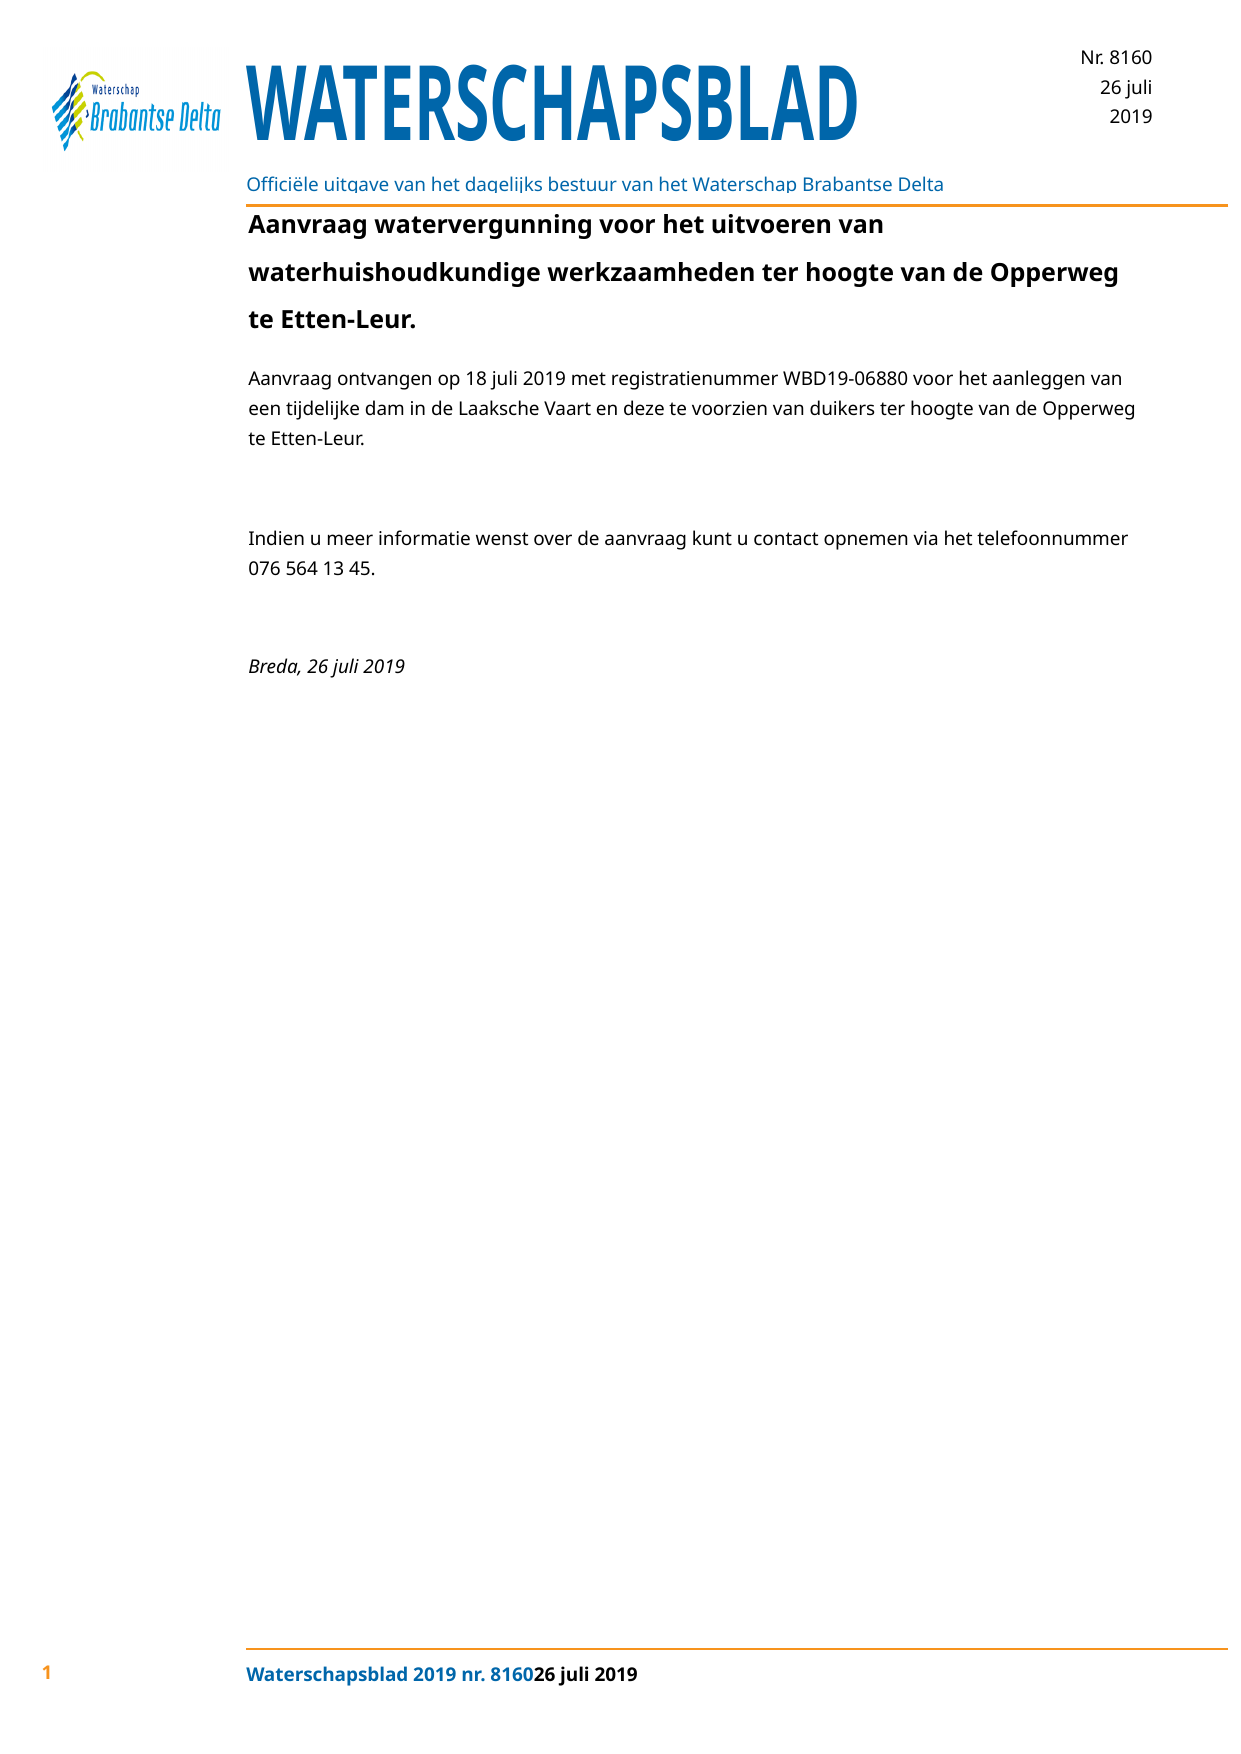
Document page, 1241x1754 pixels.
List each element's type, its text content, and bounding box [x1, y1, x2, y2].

text Indien u meer informatie wenst over de aanvraag kunt u contact opnemen via het telefoonnummer 076 564 13 45. [248, 526, 1152, 581]
text Breda, 26 juli 2019 [248, 653, 1152, 679]
picture [41, 47, 231, 172]
text Aanvraag watervergunning voor het uitvoeren van waterhuishoudkundige werkzaamheden ter hoogte van de Opperweg te Etten-Leur. [248, 207, 1152, 336]
text Aanvraag ontvangen op 18 juli 2019 met registratienummer WBD19-06880 voor het aanleggen van een tijdelijke dam in de Laaksche Vaart en deze te voorzien van duikers ter hoogte van de Opperweg te Etten-Leur. [248, 366, 1152, 450]
